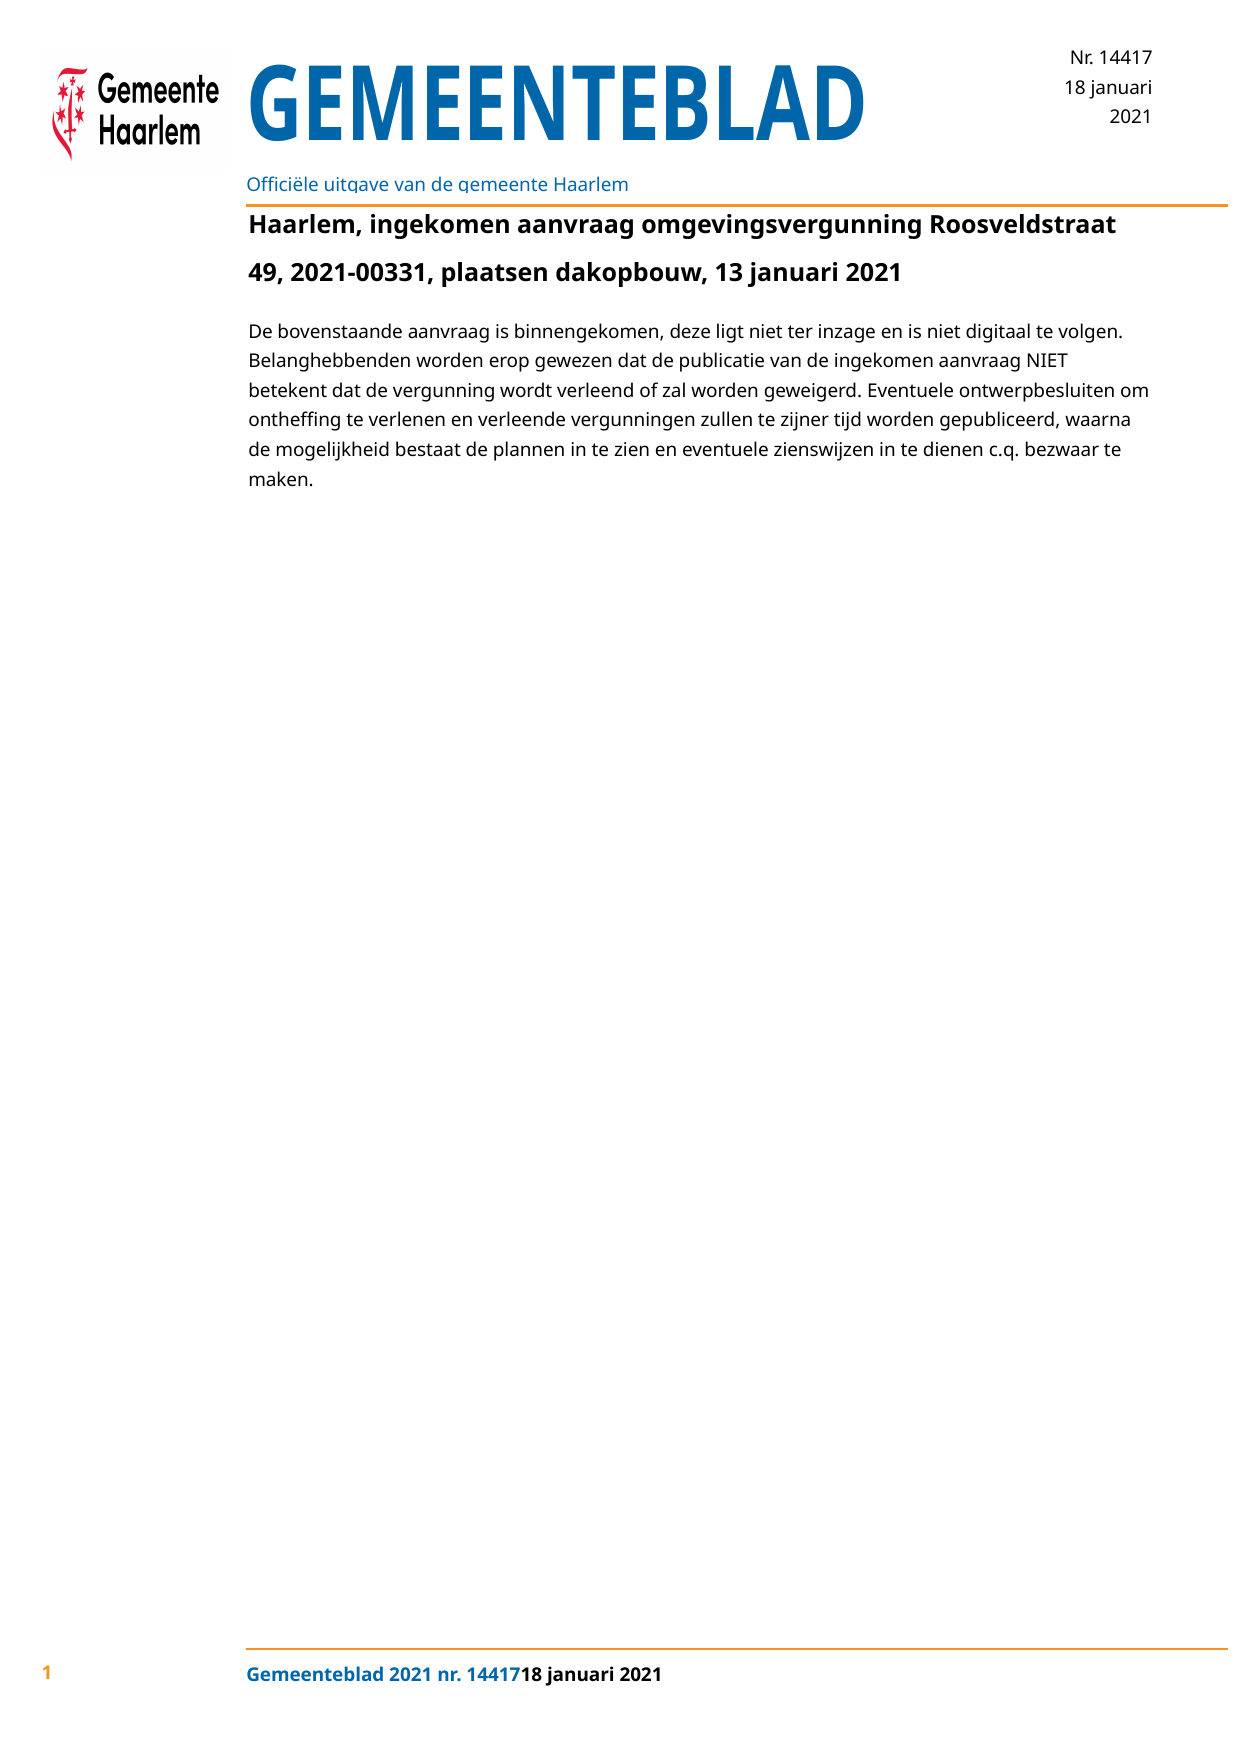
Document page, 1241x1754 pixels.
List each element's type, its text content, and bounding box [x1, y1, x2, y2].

text De bovenstaande aanvraag is binnengekomen, deze ligt niet ter inzage en is niet digitaal te volgen. Belanghebbenden worden erop gewezen dat de publicatie van de ingekomen aanvraag NIET betekent dat de vergunning wordt verleend of zal worden geweigerd. Eventuele ontwerpbesluiten om ontheffing te verlenen en verleende vergunningen zullen te zijner tijd worden gepubliceerd, waarna de mogelijkheid bestaat de plannen in te zien en eventuele zienswijzen in te dienen c.q. bezwaar te maken. [248, 318, 1152, 492]
picture [41, 47, 231, 172]
text Haarlem, ingekomen aanvraag omgevingsvergunning Roosveldstraat 49, 2021-00331, plaatsen dakopbouw, 13 januari 2021 [248, 207, 1152, 288]
